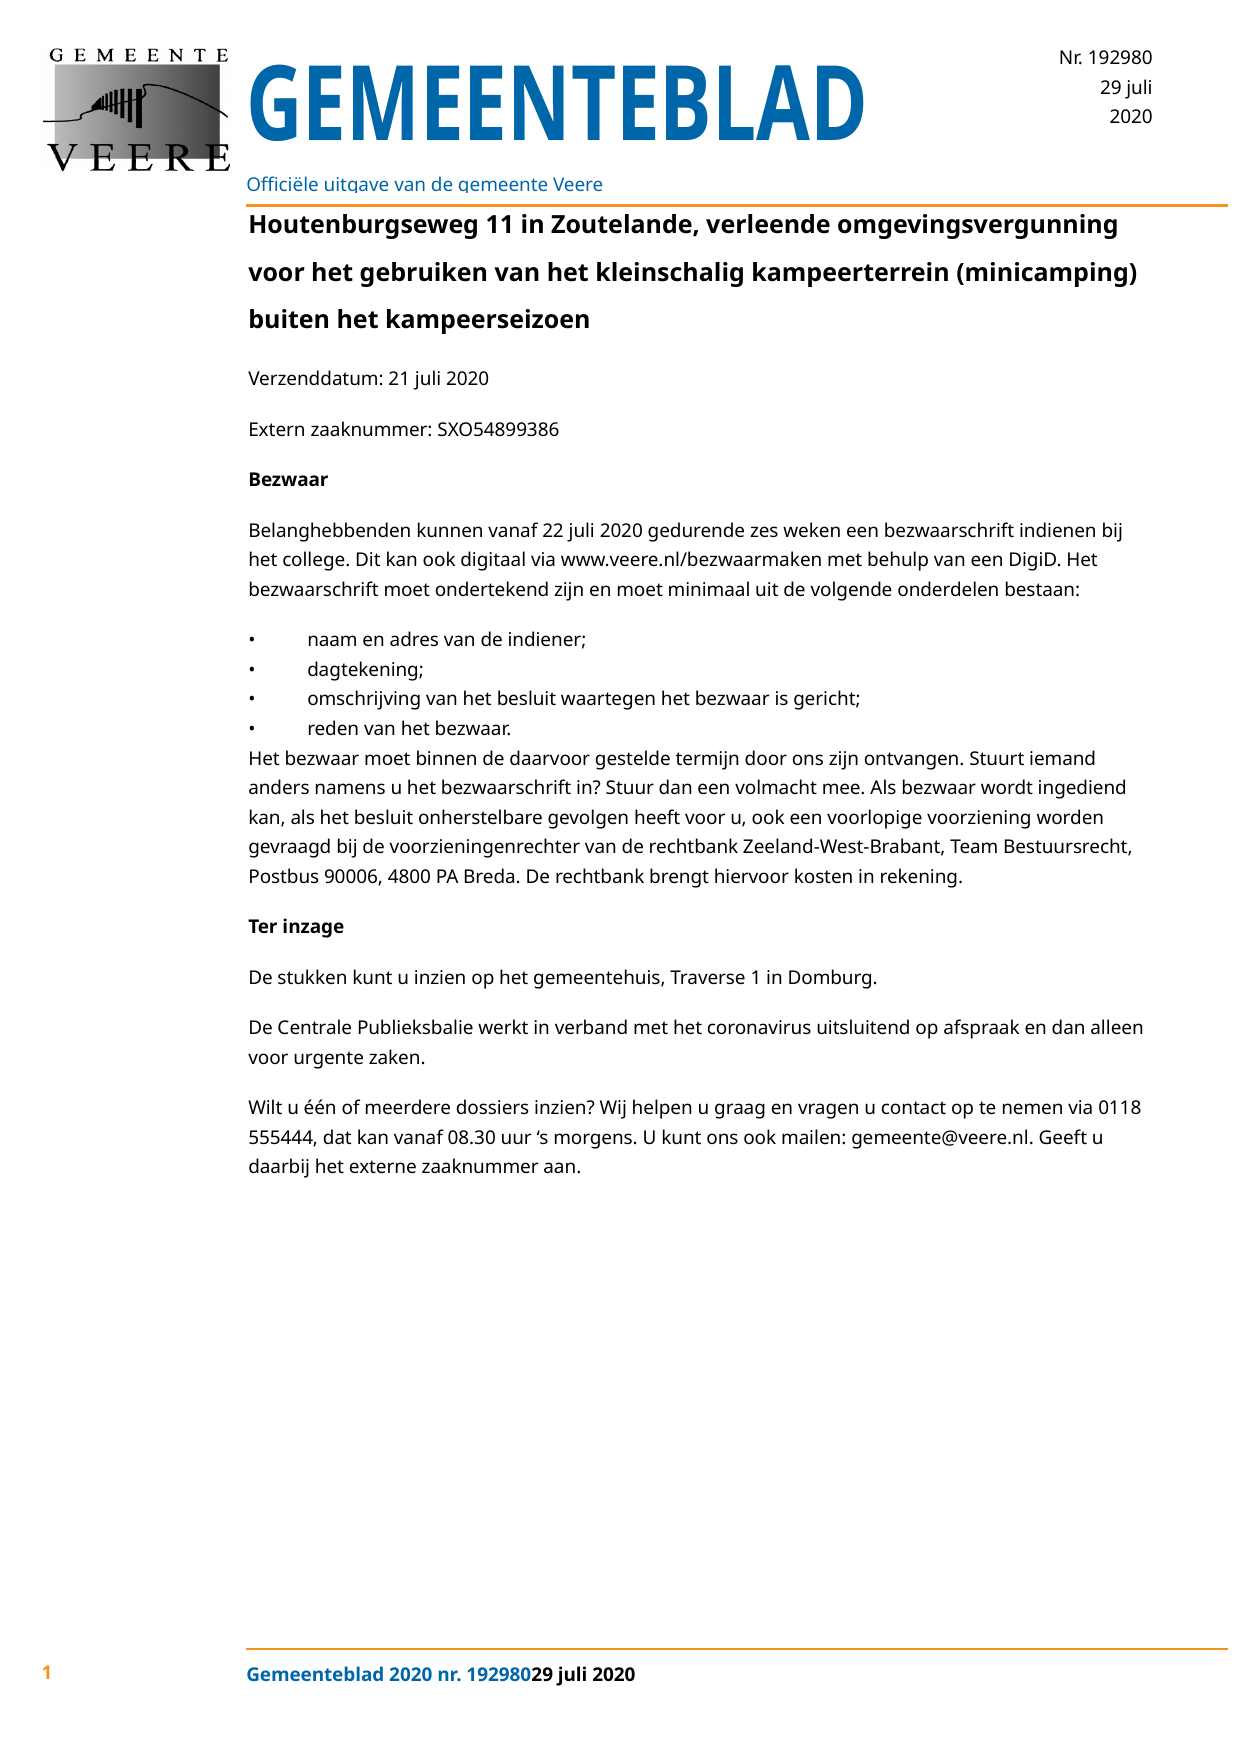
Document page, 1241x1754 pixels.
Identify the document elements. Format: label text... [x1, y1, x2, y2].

text De Centrale Publieksbalie werkt in verband met het coronavirus uitsluitend op afspraak en dan alleen voor urgente zaken. [248, 1014, 1152, 1069]
text Ter inzage [248, 913, 1152, 939]
text Het bezwaar moet binnen de daarvoor gestelde termijn door ons zijn ontvangen. Stuurt iemand anders namens u het bezwaarschrift in? Stuur dan een volmacht mee. Als bezwaar wordt ingediend kan, als het besluit onherstelbare gevolgen heeft voor u, ook een voorlopige voorziening worden gevraagd bij de voorzieningenrechter van de rechtbank Zeeland-West-Brabant, Team Bestuursrecht, Postbus 90006, 4800 PA Breda. De rechtbank brengt hiervoor kosten in rekening. [248, 745, 1152, 889]
text Verzenddatum: 21 juli 2020 [248, 366, 1152, 391]
text Bezwaar [248, 466, 1152, 492]
list reden van het bezwaar. [248, 715, 1152, 741]
list dagtekening; [248, 656, 1152, 682]
text De stukken kunt u inzien op het gemeentehuis, Traverse 1 in Domburg. [248, 964, 1152, 989]
picture [41, 47, 231, 172]
text Wilt u één of meerdere dossiers inzien? Wij helpen u graag en vragen u contact op te nemen via 0118 555444, dat kan vanaf 08.30 uur ‘s morgens. U kunt ons ook mailen: gemeente@veere.nl. Geeft u daarbij het externe zaaknummer aan. [248, 1094, 1152, 1179]
list naam en adres van de indiener; [248, 626, 1152, 652]
list omschrijving van het besluit waartegen het bezwaar is gericht; [248, 686, 1152, 711]
text Houtenburgseweg 11 in Zoutelande, verleende omgevingsvergunning voor het gebruiken van het kleinschalig kampeerterrein (minicamping) buiten het kampeerseizoen [248, 207, 1152, 336]
text Extern zaaknummer: SXO54899386 [248, 416, 1152, 442]
text Belanghebbenden kunnen vanaf 22 juli 2020 gedurende zes weken een bezwaarschrift indienen bij het college. Dit kan ook digitaal via www.veere.nl/bezwaarmaken met behulp van een DigiD. Het bezwaarschrift moet ondertekend zijn en moet minimaal uit de volgende onderdelen bestaan: [248, 517, 1152, 602]
